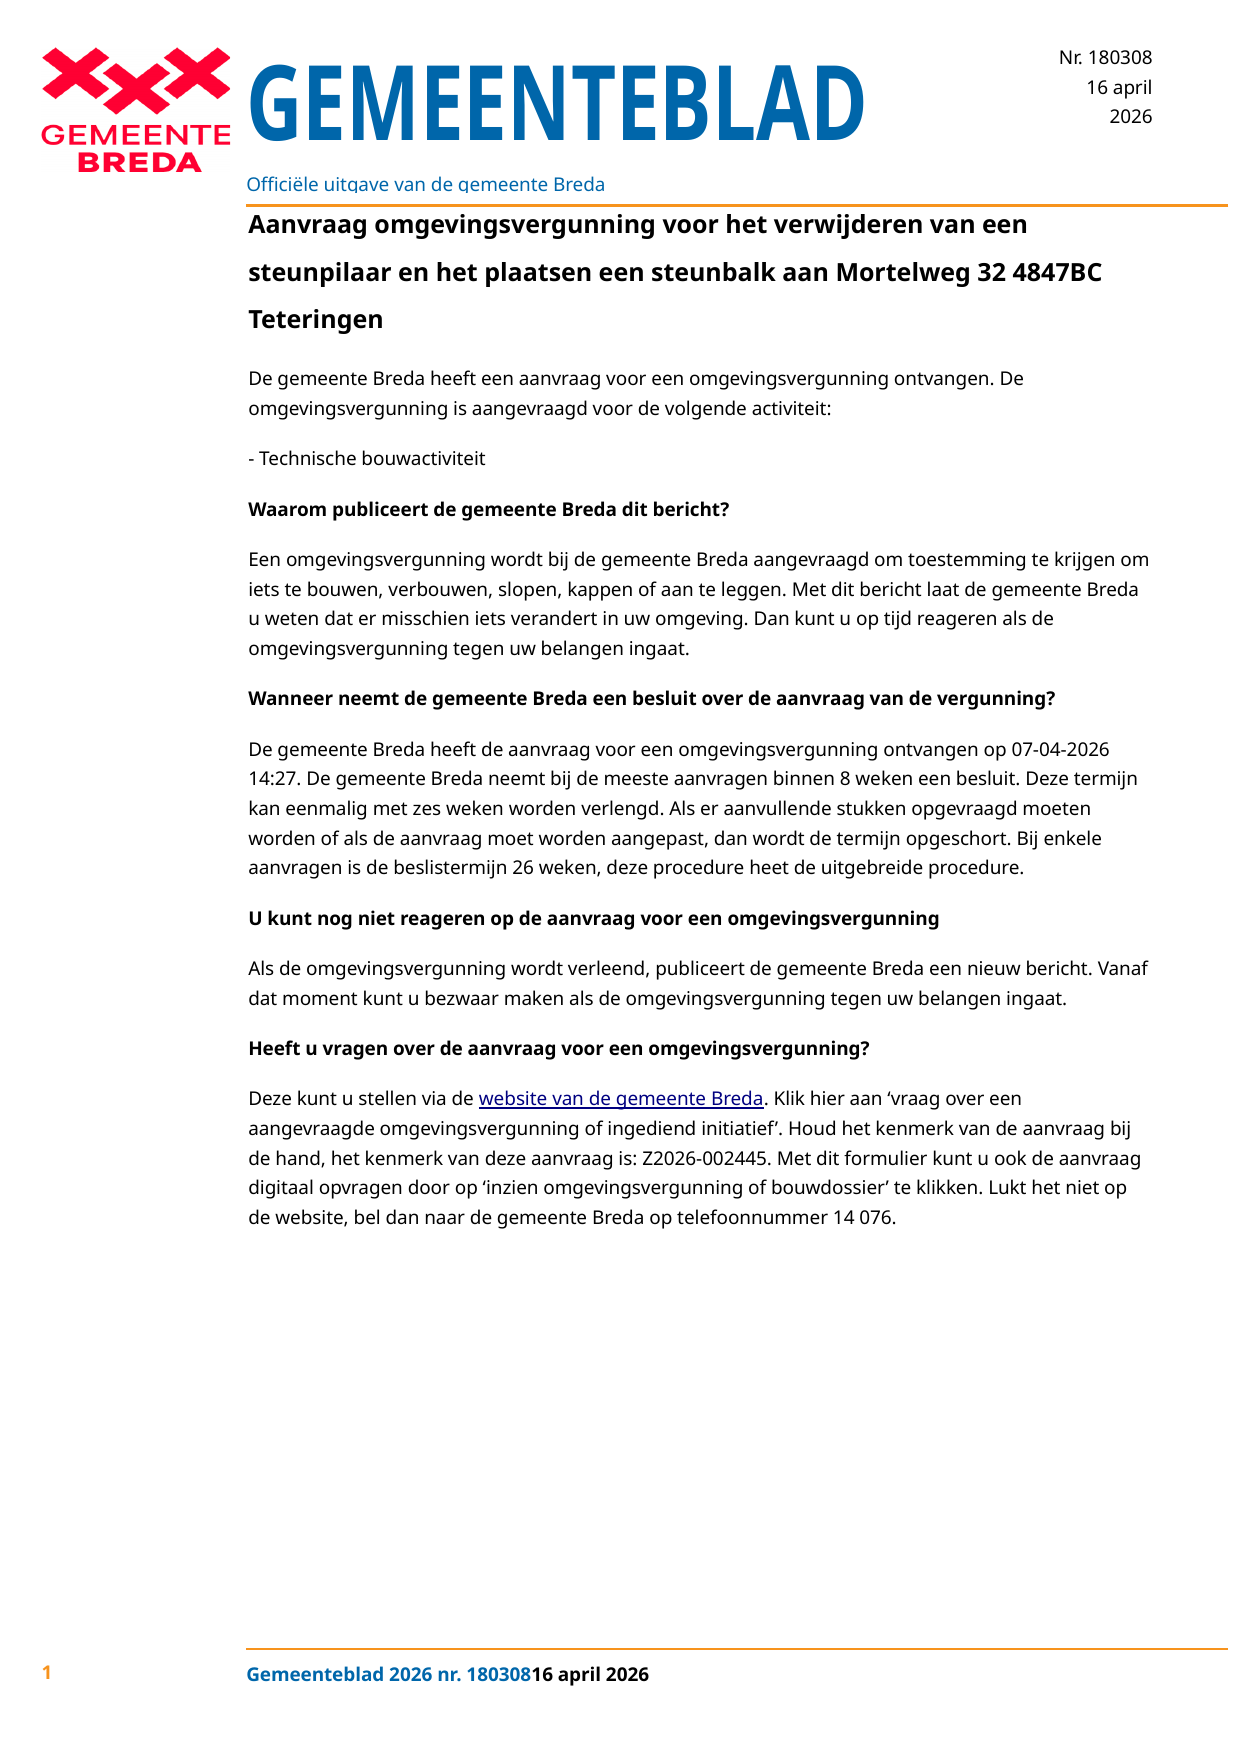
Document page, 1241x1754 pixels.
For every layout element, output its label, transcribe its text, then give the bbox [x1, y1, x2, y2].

text De gemeente Breda heeft de aanvraag voor een omgevingsvergunning ontvangen op 07-04-2026 14:27. De gemeente Breda neemt bij de meeste aanvragen binnen 8 weken een besluit. Deze termijn kan eenmalig met zes weken worden verlengd. Als er aanvullende stukken opgevraagd moeten worden of als de aanvraag moet worden aangepast, dan wordt de termijn opgeschort. Bij enkele aanvragen is de beslistermijn 26 weken, deze procedure heet de uitgebreide procedure. [248, 736, 1152, 880]
text Aanvraag omgevingsvergunning voor het verwijderen van een steunpilaar en het plaatsen een steunbalk aan Mortelweg 32 4847BC Teteringen [248, 207, 1152, 336]
text Heeft u vragen over de aanvraag voor een omgevingsvergunning? [248, 1035, 1152, 1061]
text U kunt nog niet reageren op de aanvraag voor een omgevingsvergunning [248, 905, 1152, 930]
text Als de omgevingsvergunning wordt verleend, publiceert de gemeente Breda een nieuw bericht. Vanaf dat moment kunt u bezwaar maken als de omgevingsvergunning tegen uw belangen ingaat. [248, 955, 1152, 1010]
text Waarom publiceert de gemeente Breda dit bericht? [248, 496, 1152, 522]
text De gemeente Breda heeft een aanvraag voor een omgevingsvergunning ontvangen. De omgevingsvergunning is aangevraagd voor de volgende activiteit: [248, 366, 1152, 421]
picture [41, 47, 231, 172]
text - Technische bouwactiviteit [248, 446, 1152, 471]
text Wanneer neemt de gemeente Breda een besluit over de aanvraag van de vergunning? [248, 686, 1152, 711]
text Een omgevingsvergunning wordt bij de gemeente Breda aangevraagd om toestemming te krijgen om iets te bouwen, verbouwen, slopen, kappen of aan te leggen. Met dit bericht laat de gemeente Breda u weten dat er misschien iets verandert in uw omgeving. Dan kunt u op tijd reageren als de omgevingsvergunning tegen uw belangen ingaat. [248, 546, 1152, 661]
text Deze kunt u stellen via de website van de gemeente Breda. Klik hier aan ‘vraag over een aangevraagde omgevingsvergunning of ingediend initiatief’. Houd het kenmerk van de aanvraag bij de hand, het kenmerk van deze aanvraag is: Z2026-002445. Met dit formulier kunt u ook de aanvraag digitaal opvragen door op ‘inzien omgevingsvergunning of bouwdossier’ te klikken. Lukt het niet op de website, bel dan naar de gemeente Breda op telefoonnummer 14 076. [248, 1086, 1152, 1229]
